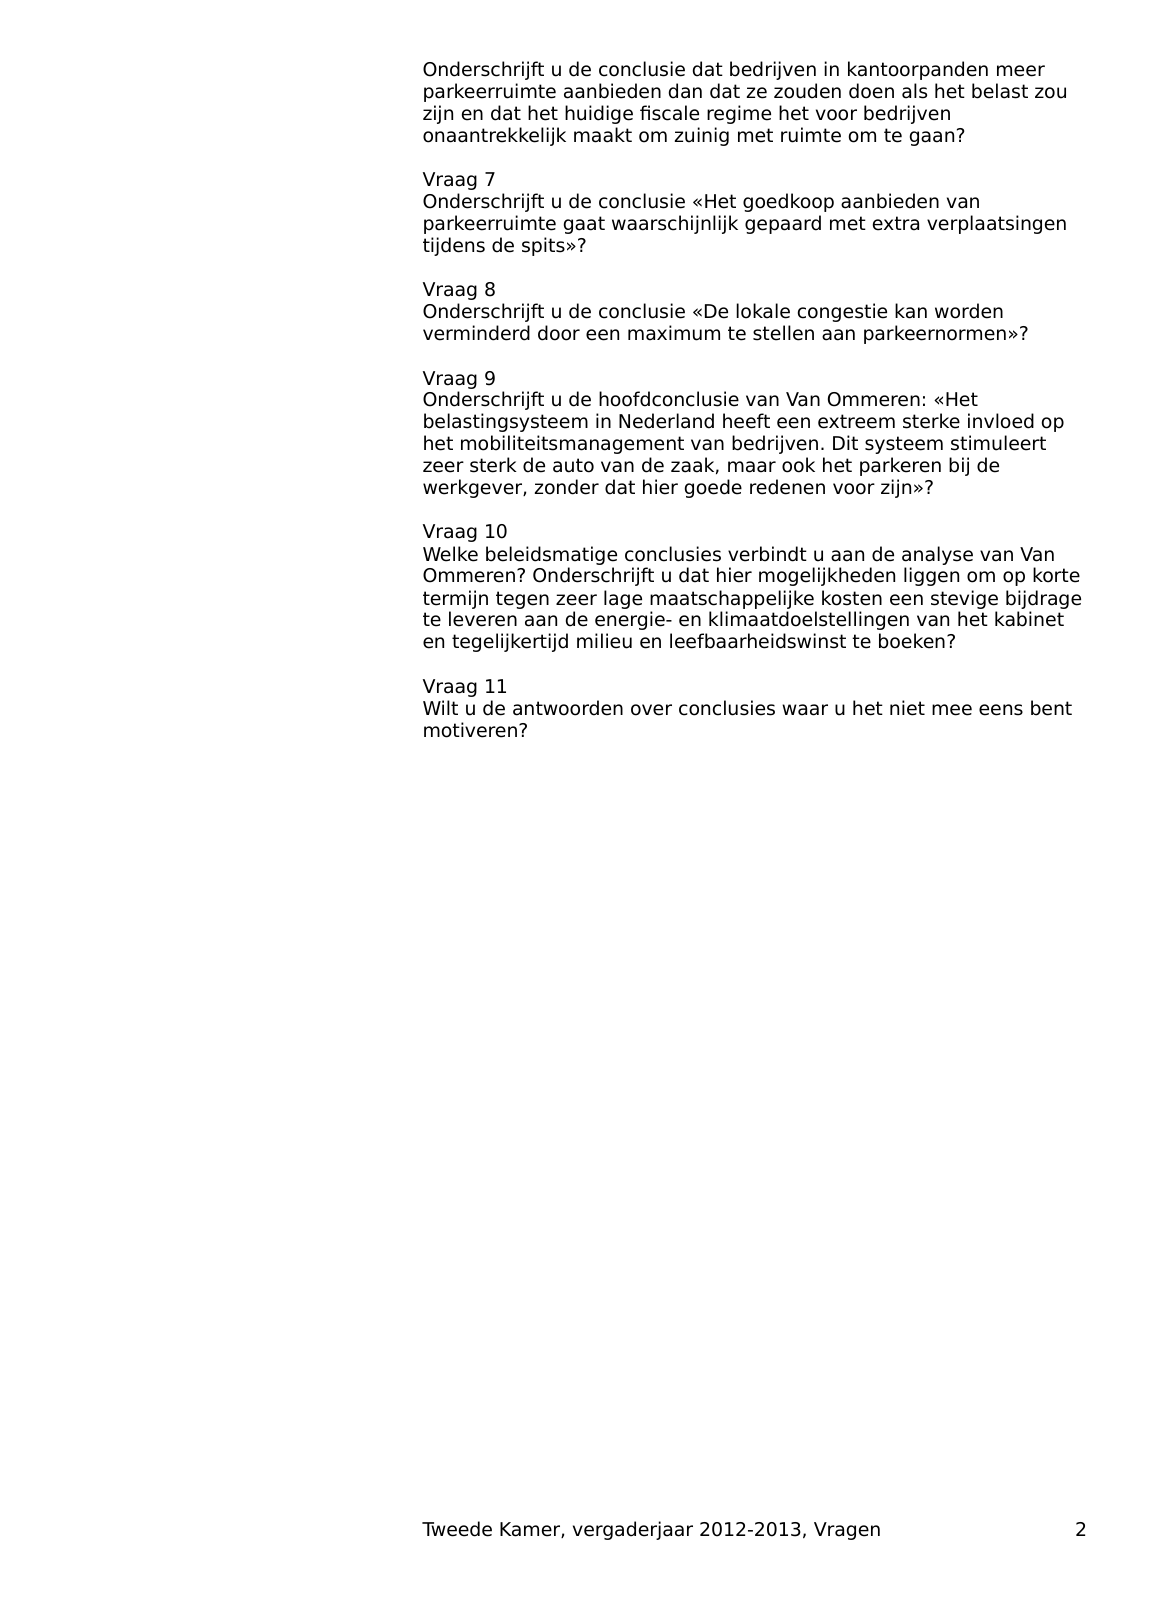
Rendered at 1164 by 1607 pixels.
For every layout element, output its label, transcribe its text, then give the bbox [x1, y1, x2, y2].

text Vraag 11 [422, 676, 1087, 697]
text Vraag 9 [422, 367, 1087, 389]
text Onderschrijft u de conclusie dat bedrijven in kantoorpanden meer parkeerruimte aanbieden dan dat ze zouden doen als het belast zou zijn en dat het huidige fiscale regime het voor bedrijven onaantrekkelijk maakt om zuinig met ruimte om te gaan? [422, 59, 1087, 147]
text Wilt u de antwoorden over conclusies waar u het niet mee eens bent motiveren? [422, 697, 1087, 741]
text Onderschrijft u de hoofdconclusie van Van Ommeren: «Het belastingsysteem in Nederland heeft een extreem sterke invloed op het mobiliteitsmanagement van bedrijven. Dit systeem stimuleert zeer sterk de auto van de zaak, maar ook het parkeren bij de werkgever, zonder dat hier goede redenen voor zijn»? [422, 389, 1087, 499]
text Vraag 8 [422, 279, 1087, 301]
text Onderschrijft u de conclusie «Het goedkoop aanbieden van parkeerruimte gaat waarschijnlijk gepaard met extra verplaatsingen tijdens de spits»? [422, 191, 1087, 257]
text Onderschrijft u de conclusie «De lokale congestie kan worden verminderd door een maximum te stellen aan parkeernormen»? [422, 301, 1087, 345]
text Vraag 7 [422, 169, 1087, 191]
text Welke beleidsmatige conclusies verbindt u aan de analyse van Van Ommeren? Onderschrijft u dat hier mogelijkheden liggen om op korte termijn tegen zeer lage maatschappelijke kosten een stevige bijdrage te leveren aan de energie- en klimaatdoelstellingen van het kabinet en tegelijkertijd milieu en leefbaarheidswinst te boeken? [422, 543, 1087, 653]
text Vraag 10 [422, 521, 1087, 543]
